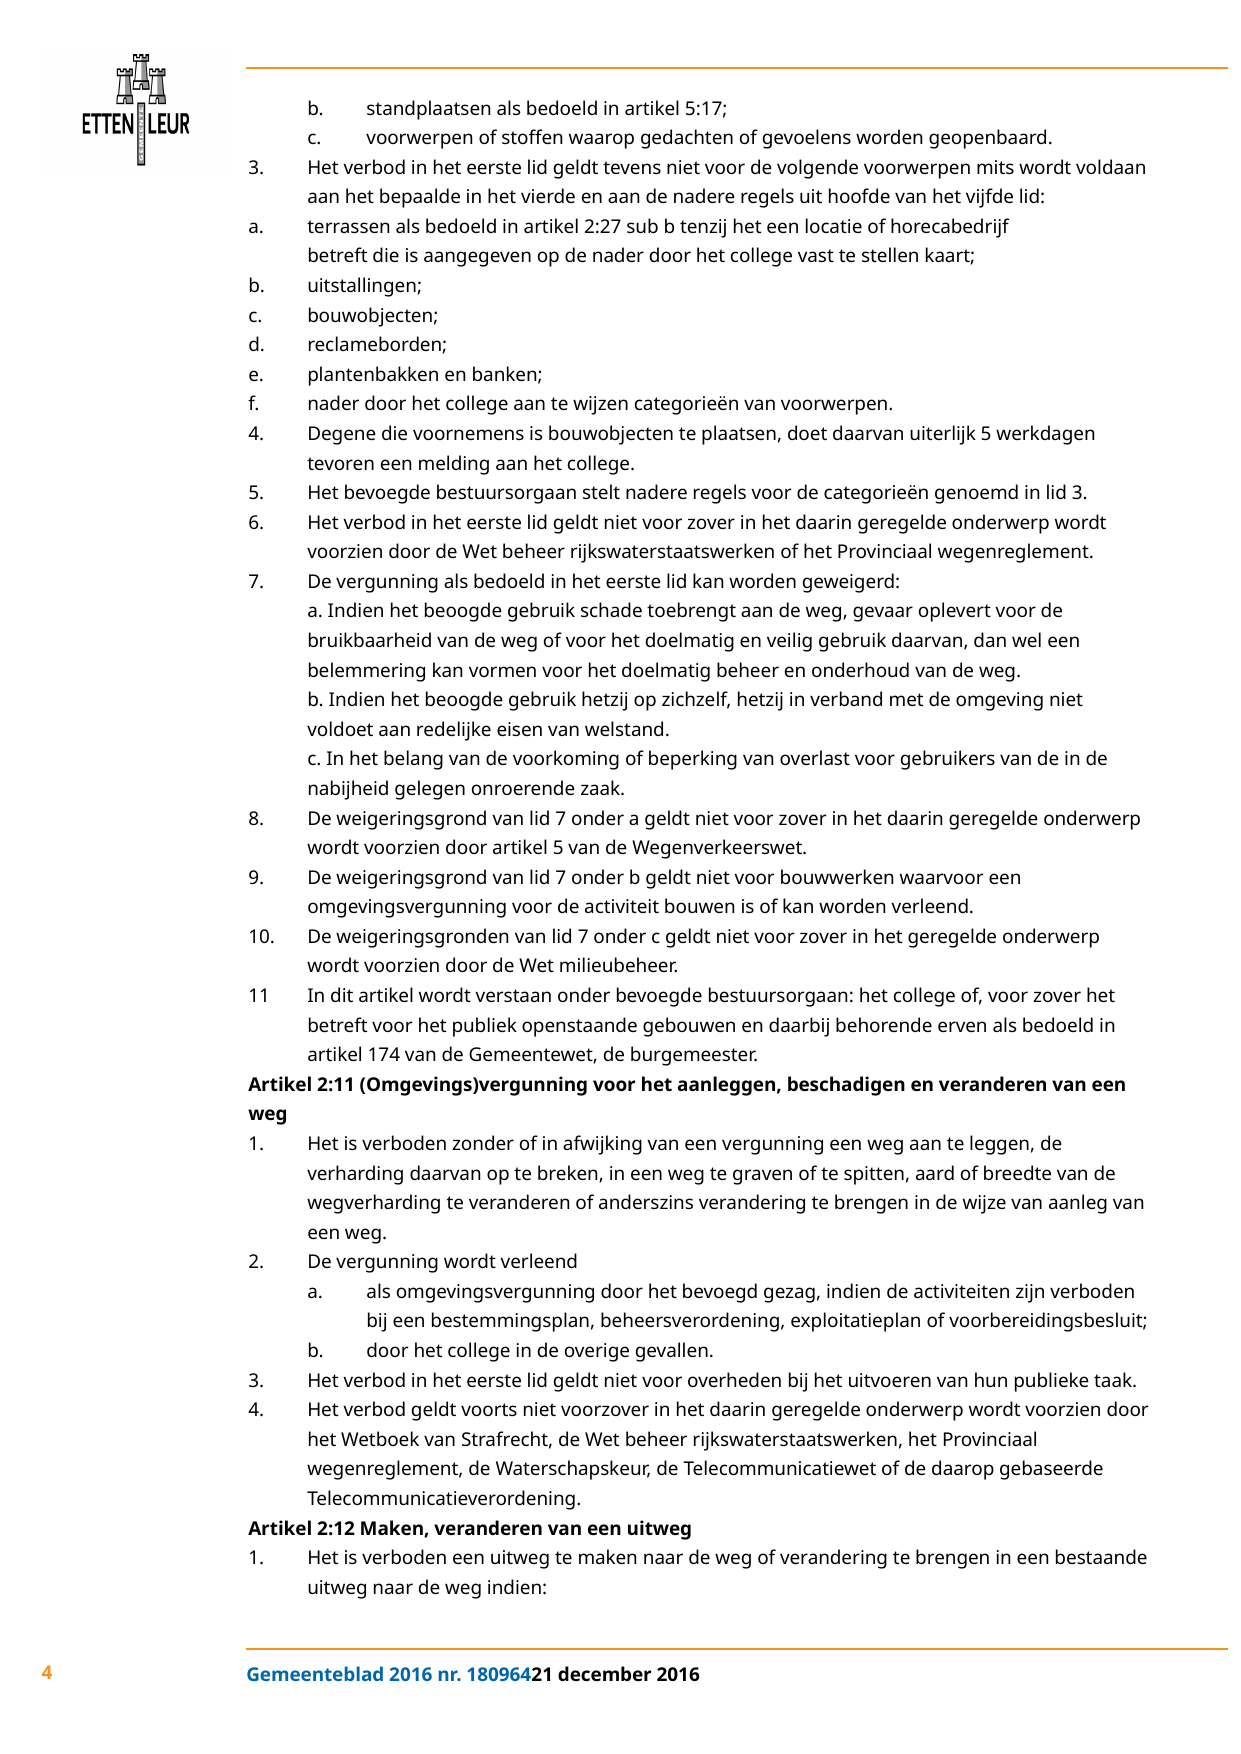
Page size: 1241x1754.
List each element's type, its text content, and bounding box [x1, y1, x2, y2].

list Het bevoegde bestuursorgaan stelt nadere regels voor de categorieën genoemd in lid 3. [248, 479, 1152, 505]
list uitstallingen; [248, 272, 1152, 298]
list Het is verboden een uitweg te maken naar de weg of verandering te brengen in een bestaande uitweg naar de weg indien: [248, 1544, 1152, 1600]
list Het is verboden zonder of in afwijking van een vergunning een weg aan te leggen, de verharding daarvan op te breken, in een weg te graven of te spitten, aard of breedte van de wegverharding te veranderen of anderszins verandering te brengen in de wijze van aanleg van een weg. [248, 1130, 1152, 1245]
list In dit artikel wordt verstaan onder bevoegde bestuursorgaan: het college of, voor zover het betreft voor het publiek openstaande gebouwen en daarbij behorende erven als bedoeld in artikel 174 van de Gemeentewet, de burgemeester. [248, 982, 1152, 1067]
list c. In het belang van de voorkoming of beperking van overlast voor gebruikers van de in de nabijheid gelegen onroerende zaak. [248, 746, 1152, 801]
list nader door het college aan te wijzen categorieën van voorwerpen. [248, 391, 1152, 416]
picture [41, 47, 231, 172]
list betreft die is aangegeven op de nader door het college vast te stellen kaart; [248, 243, 1152, 268]
list a. Indien het beoogde gebruik schade toebrengt aan de weg, gevaar oplevert voor de bruikbaarheid van de weg of voor het doelmatig en veilig gebruik daarvan, dan wel een belemmering kan vormen voor het doelmatig beheer en onderhoud van de weg. [248, 598, 1152, 683]
list standplaatsen als bedoeld in artikel 5:17; [307, 95, 1152, 121]
list Het verbod in het eerste lid geldt niet voor overheden bij het uitvoeren van hun publieke taak. [248, 1367, 1152, 1393]
list bouwobjecten; [248, 302, 1152, 328]
list voorwerpen of stoffen waarop gedachten of gevoelens worden geopenbaard. [307, 124, 1152, 150]
list De weigeringsgrond van lid 7 onder a geldt niet voor zover in het daarin geregelde onderwerp wordt voorzien door artikel 5 van de Wegenverkeerswet. [248, 805, 1152, 860]
list reclameborden; [248, 331, 1152, 357]
text Artikel 2:11 (Omgevings)vergunning voor het aanleggen, beschadigen en veranderen van een weg [248, 1071, 1152, 1126]
list De vergunning als bedoeld in het eerste lid kan worden geweigerd: [248, 568, 1152, 594]
list Het verbod geldt voorts niet voorzover in het daarin geregelde onderwerp wordt voorzien door het Wetboek van Strafrecht, de Wet beheer rijkswaterstaatswerken, het Provinciaal wegenreglement, de Waterschapskeur, de Telecommunicatiewet of de daarop gebaseerde Telecommunicatieverordening. [248, 1396, 1152, 1511]
list Degene die voornemens is bouwobjecten te plaatsen, doet daarvan uiterlijk 5 werkdagen tevoren een melding aan het college. [248, 420, 1152, 476]
list De weigeringsgrond van lid 7 onder b geldt niet voor bouwwerken waarvoor een omgevingsvergunning voor de activiteit bouwen is of kan worden verleend. [248, 864, 1152, 919]
list De vergunning wordt verleend [248, 1248, 1152, 1274]
text Artikel 2:12 Maken, veranderen van een uitweg [248, 1515, 1152, 1541]
list door het college in de overige gevallen. [307, 1337, 1152, 1363]
list Het verbod in het eerste lid geldt niet voor zover in het daarin geregelde onderwerp wordt voorzien door de Wet beheer rijkswaterstaatswerken of het Provinciaal wegenreglement. [248, 509, 1152, 564]
list b. Indien het beoogde gebruik hetzij op zichzelf, hetzij in verband met de omgeving niet voldoet aan redelijke eisen van welstand. [248, 686, 1152, 742]
list De weigeringsgronden van lid 7 onder c geldt niet voor zover in het geregelde onderwerp wordt voorzien door de Wet milieubeheer. [248, 923, 1152, 978]
list plantenbakken en banken; [248, 361, 1152, 387]
list Het verbod in het eerste lid geldt tevens niet voor de volgende voorwerpen mits wordt voldaan aan het bepaalde in het vierde en aan de nadere regels uit hoofde van het vijfde lid: [248, 154, 1152, 209]
list terrassen als bedoeld in artikel 2:27 sub b tenzij het een locatie of horecabedrijf [248, 213, 1152, 239]
list als omgevingsvergunning door het bevoegd gezag, indien de activiteiten zijn verboden bij een bestemmingsplan, beheersverordening, exploitatieplan of voorbereidingsbesluit; [307, 1278, 1152, 1333]
